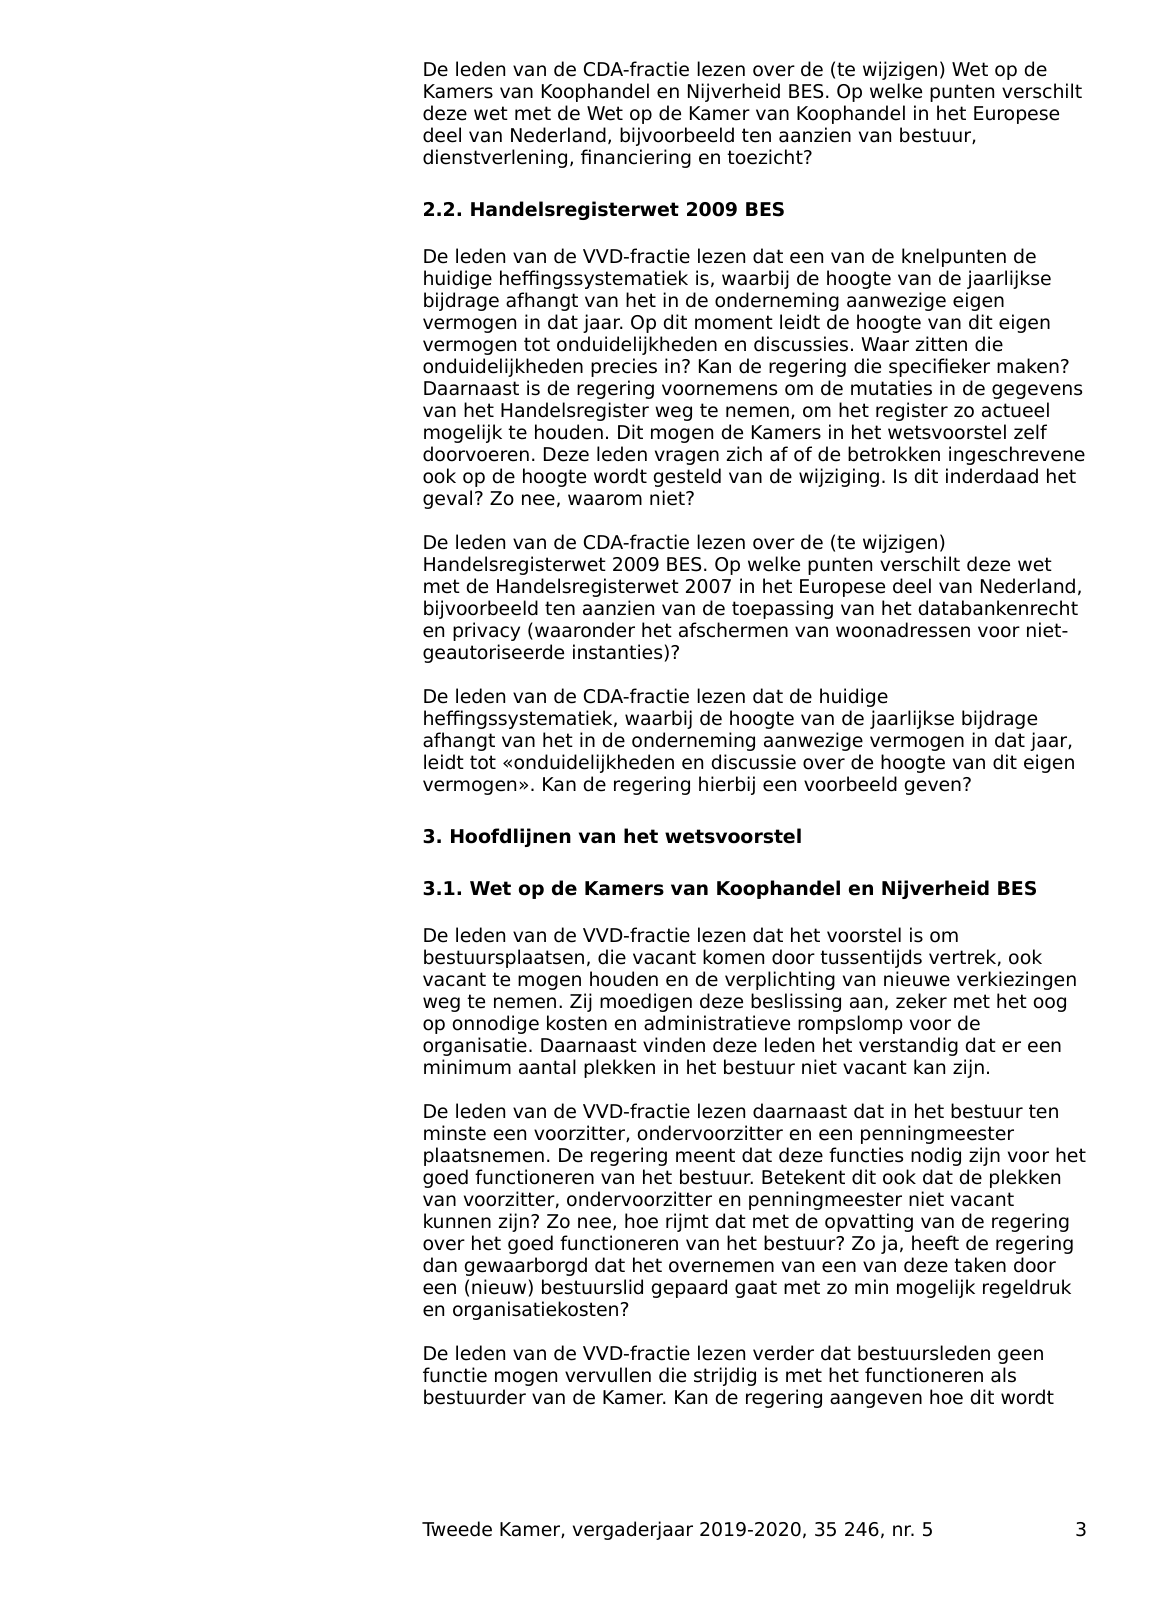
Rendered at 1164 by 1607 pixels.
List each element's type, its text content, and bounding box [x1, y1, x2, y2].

text De leden van de VVD-fractie lezen daarnaast dat in het bestuur ten minste een voorzitter, ondervoorzitter en een penningmeester plaatsnemen. De regering meent dat deze functies nodig zijn voor het goed functioneren van het bestuur. Betekent dit ook dat de plekken van voorzitter, ondervoorzitter en penningmeester niet vacant kunnen zijn? Zo nee, hoe rijmt dat met de opvatting van de regering over het goed functioneren van het bestuur? Zo ja, heeft de regering dan gewaarborgd dat het overnemen van een van deze taken door een (nieuw) bestuurslid gepaard gaat met zo min mogelijk regeldruk en organisatiekosten? [422, 1101, 1087, 1321]
text De leden van de CDA-fractie lezen dat de huidige heffingssystematiek, waarbij de hoogte van de jaarlijkse bijdrage afhangt van het in de onderneming aanwezige vermogen in dat jaar, leidt tot «onduidelijkheden en discussie over de hoogte van dit eigen vermogen». Kan de regering hierbij een voorbeeld geven? [422, 686, 1087, 796]
text De leden van de VVD-fractie lezen dat het voorstel is om bestuursplaatsen, die vacant komen door tussentijds vertrek, ook vacant te mogen houden en de verplichting van nieuwe verkiezingen weg te nemen. Zij moedigen deze beslissing aan, zeker met het oog op onnodige kosten en administratieve rompslomp voor de organisatie. Daarnaast vinden deze leden het verstandig dat er een minimum aantal plekken in het bestuur niet vacant kan zijn. [422, 925, 1087, 1079]
text De leden van de VVD-fractie lezen dat een van de knelpunten de huidige heffingssystematiek is, waarbij de hoogte van de jaarlijkse bijdrage afhangt van het in de onderneming aanwezige eigen vermogen in dat jaar. Op dit moment leidt de hoogte van dit eigen vermogen tot onduidelijkheden en discussies. Waar zitten die onduidelijkheden precies in? Kan de regering die specifieker maken? Daarnaast is de regering voornemens om de mutaties in de gegevens van het Handelsregister weg te nemen, om het register zo actueel mogelijk te houden. Dit mogen de Kamers in het wetsvoorstel zelf doorvoeren. Deze leden vragen zich af of de betrokken ingeschrevene ook op de hoogte wordt gesteld van de wijziging. Is dit inderdaad het geval? Zo nee, waarom niet? [422, 246, 1087, 510]
subtitle 3.1. Wet op de Kamers van Koophandel en Nijverheid BES [422, 878, 1087, 900]
text De leden van de VVD-fractie lezen verder dat bestuursleden geen functie mogen vervullen die strijdig is met het functioneren als bestuurder van de Kamer. Kan de regering aangeven hoe dit wordt [422, 1343, 1087, 1409]
text De leden van de CDA-fractie lezen over de (te wijzigen) Handelsregisterwet 2009 BES. Op welke punten verschilt deze wet met de Handelsregisterwet 2007 in het Europese deel van Nederland, bijvoorbeeld ten aanzien van de toepassing van het databankenrecht en privacy (waaronder het afschermen van woonadressen voor niet-geautoriseerde instanties)? [422, 532, 1087, 664]
text De leden van de CDA-fractie lezen over de (te wijzigen) Wet op de Kamers van Koophandel en Nijverheid BES. Op welke punten verschilt deze wet met de Wet op de Kamer van Koophandel in het Europese deel van Nederland, bijvoorbeeld ten aanzien van bestuur, dienstverlening, financiering en toezicht? [422, 59, 1087, 169]
subtitle 2.2. Handelsregisterwet 2009 BES [422, 199, 1087, 221]
subtitle 3. Hoofdlijnen van het wetsvoorstel [422, 826, 1087, 848]
